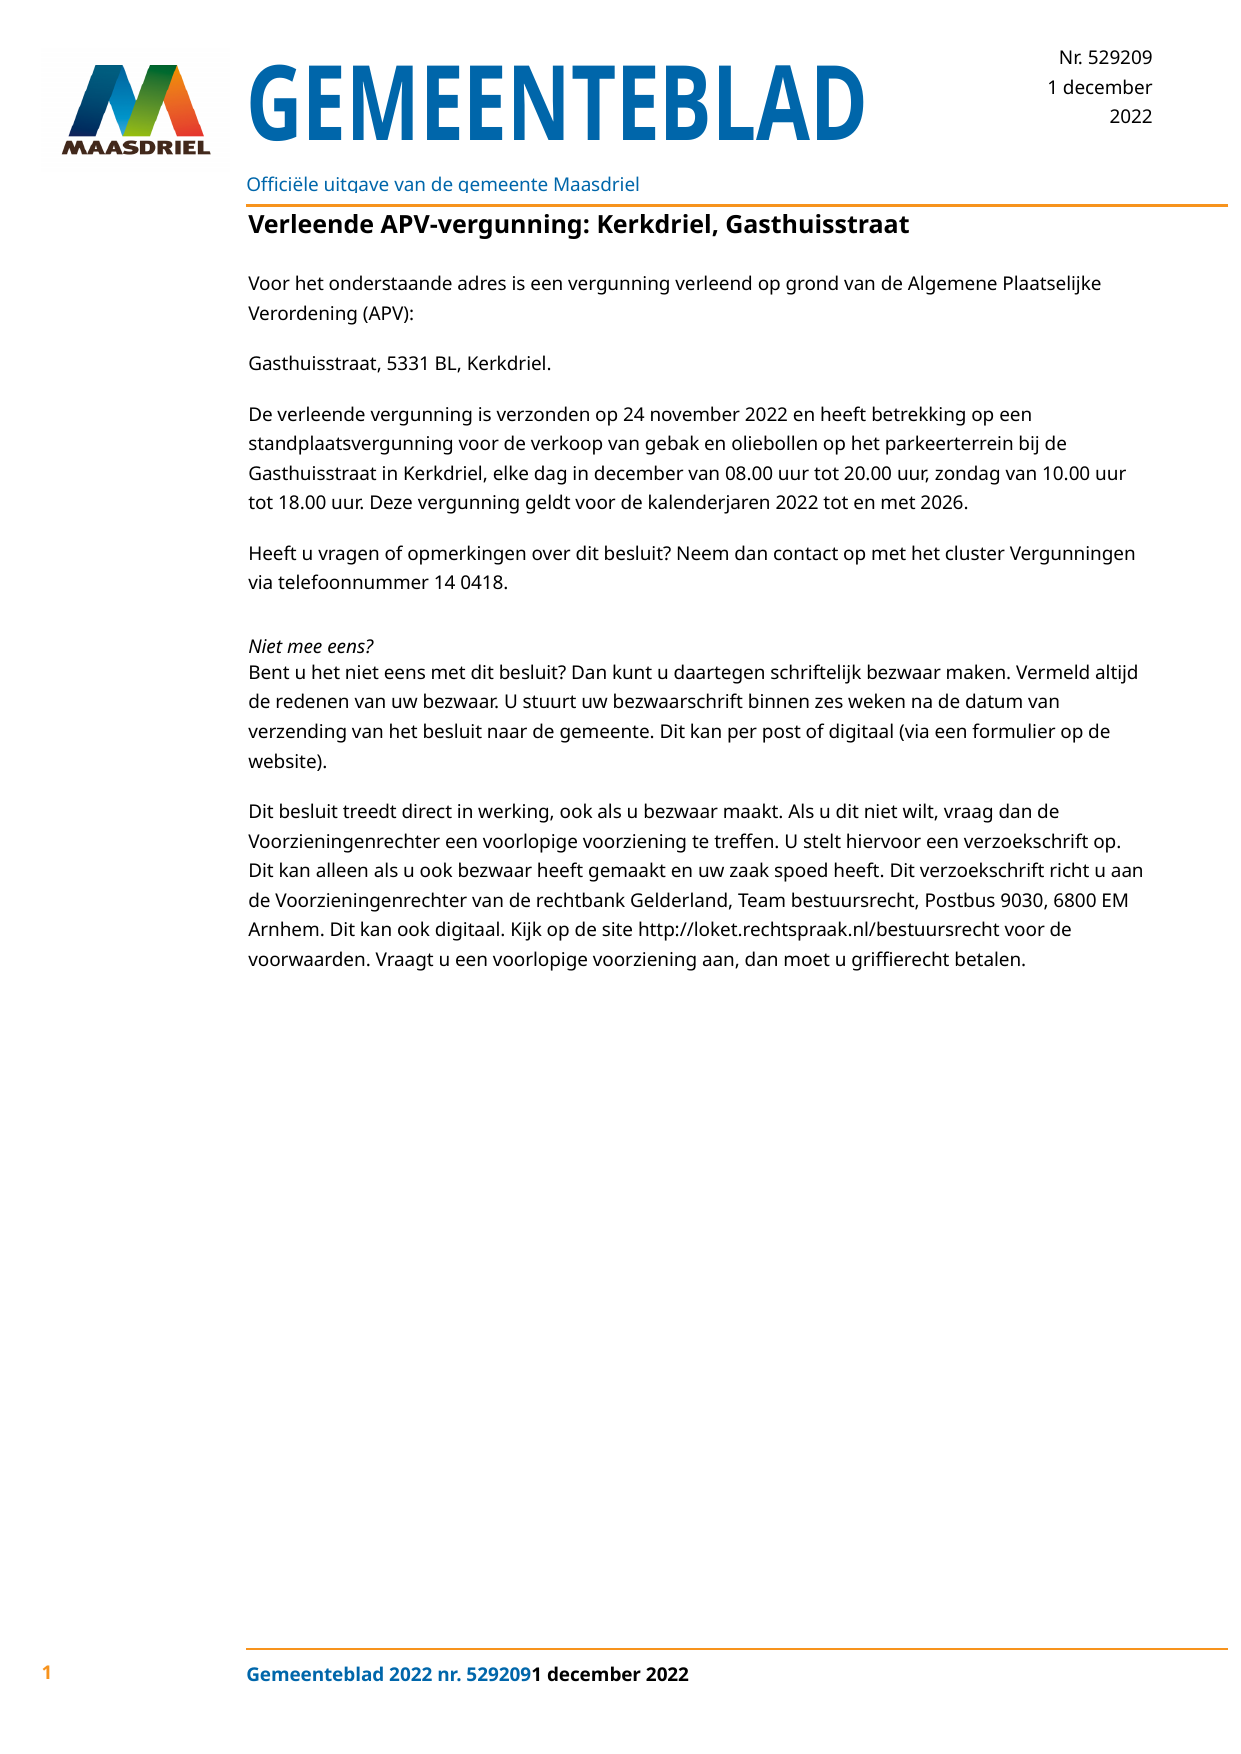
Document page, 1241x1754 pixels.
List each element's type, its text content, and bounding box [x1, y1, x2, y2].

text Bent u het niet eens met dit besluit? Dan kunt u daartegen schriftelijk bezwaar maken. Vermeld altijd de redenen van uw bezwaar. U stuurt uw bezwaarschrift binnen zes weken na de datum van verzending van het besluit naar de gemeente. Dit kan per post of digitaal (via een formulier op de website). [248, 659, 1152, 774]
picture [41, 47, 231, 172]
text Dit besluit treedt direct in werking, ook als u bezwaar maakt. Als u dit niet wilt, vraag dan de Voorzieningenrechter een voorlopige voorziening te treffen. U stelt hiervoor een verzoekschrift op. Dit kan alleen als u ook bezwaar heeft gemaakt en uw zaak spoed heeft. Dit verzoekschrift richt u aan de Voorzieningenrechter van de rechtbank Gelderland, Team bestuursrecht, Postbus 9030, 6800 EM Arnhem. Dit kan ook digitaal. Kijk op de site http://loket.rechtspraak.nl/bestuursrecht voor de voorwaarden. Vraagt u een voorlopige voorziening aan, dan moet u griffierecht betalen. [248, 798, 1152, 972]
text Heeft u vragen of opmerkingen over dit besluit? Neem dan contact op met het cluster Vergunningen via telefoonnummer 14 0418. [248, 540, 1152, 595]
text Gasthuisstraat, 5331 BL, Kerkdriel. [248, 350, 1152, 376]
text Niet mee eens? [248, 633, 1152, 659]
text Verleende APV-vergunning: Kerkdriel, Gasthuisstraat [248, 207, 1152, 241]
text De verleende vergunning is verzonden op 24 november 2022 en heeft betrekking op een standplaatsvergunning voor de verkoop van gebak en oliebollen op het parkeerterrein bij de Gasthuisstraat in Kerkdriel, elke dag in december van 08.00 uur tot 20.00 uur, zondag van 10.00 uur tot 18.00 uur. Deze vergunning geldt voor de kalenderjaren 2022 tot en met 2026. [248, 401, 1152, 515]
text Voor het onderstaande adres is een vergunning verleend op grond van de Algemene Plaatselijke Verordening (APV): [248, 270, 1152, 326]
